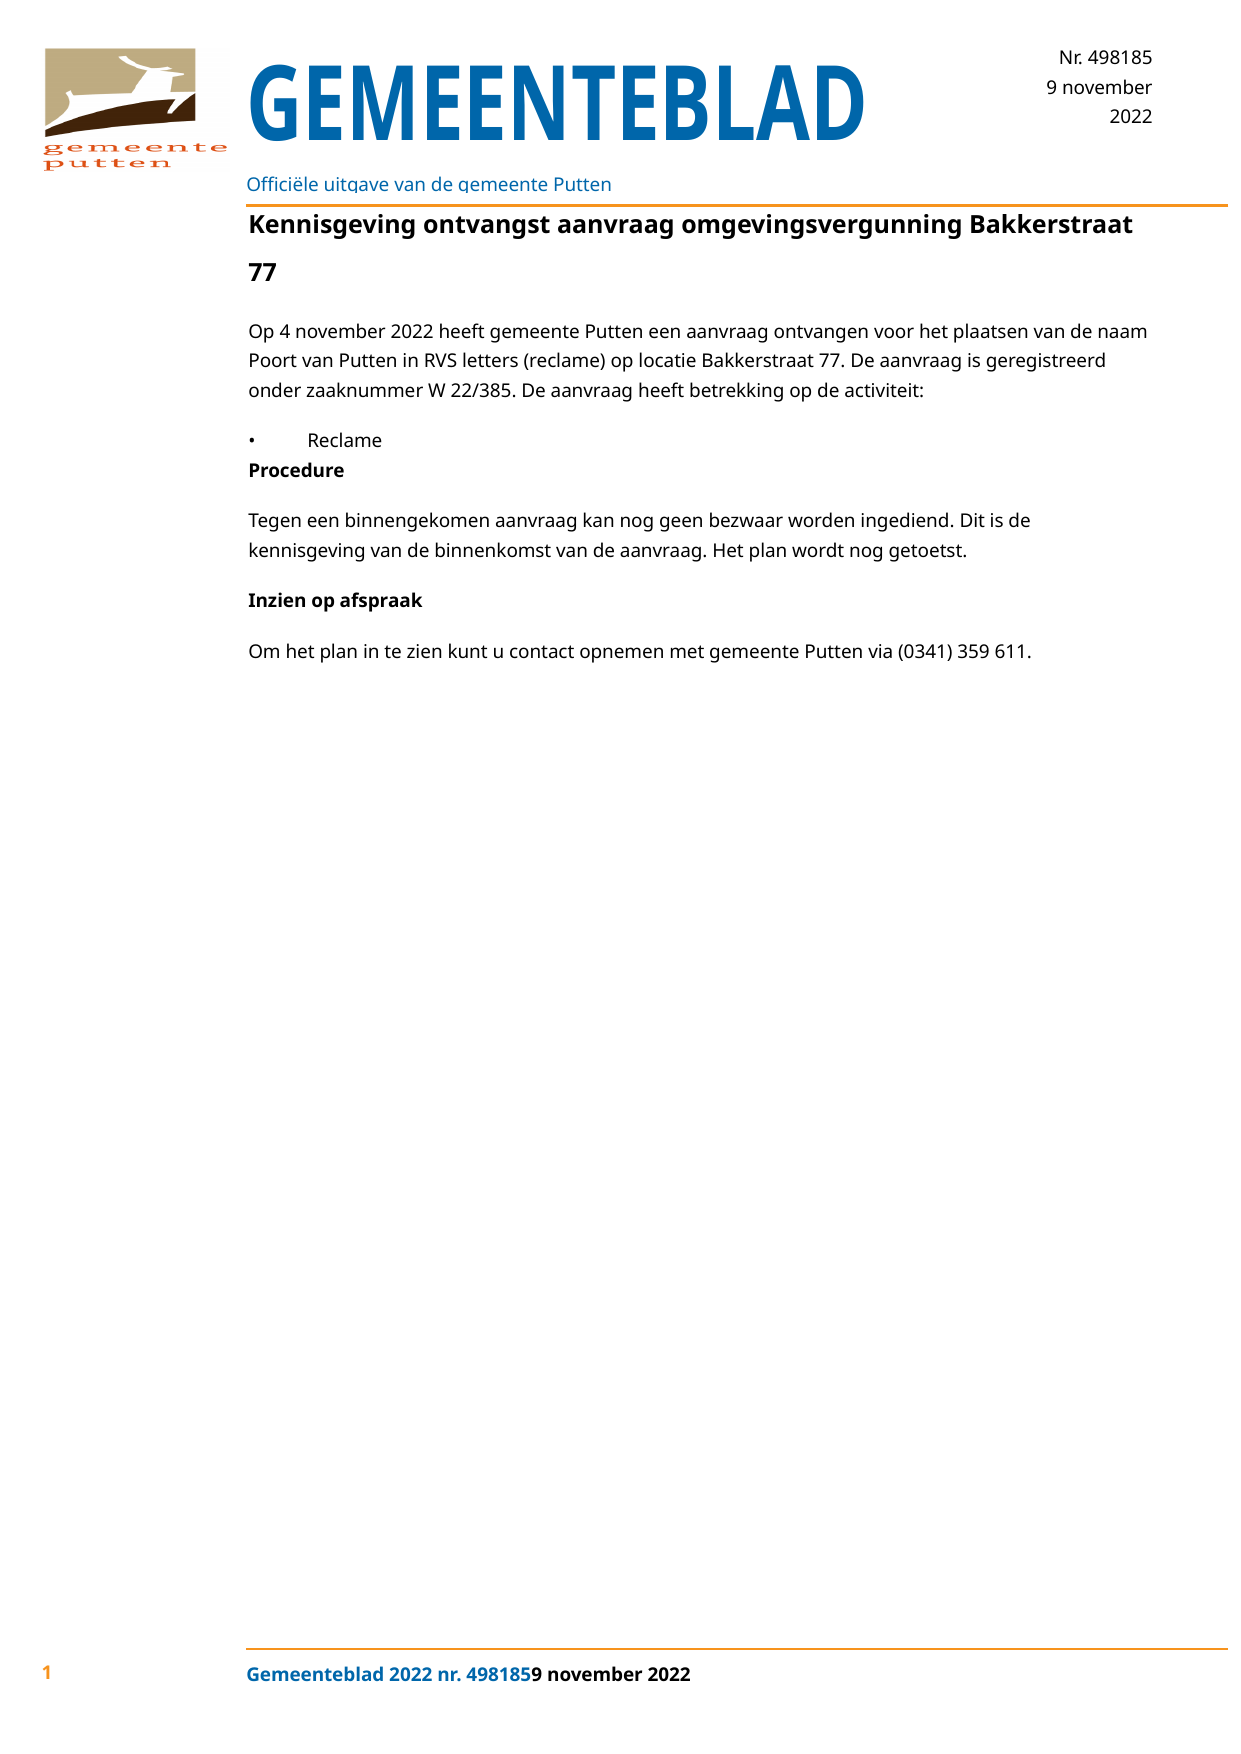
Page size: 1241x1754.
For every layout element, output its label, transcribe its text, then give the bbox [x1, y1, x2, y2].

text Op 4 november 2022 heeft gemeente Putten een aanvraag ontvangen voor het plaatsen van de naam Poort van Putten in RVS letters (reclame) op locatie Bakkerstraat 77. De aanvraag is geregistreerd onder zaaknummer W 22/385. De aanvraag heeft betrekking op de activiteit: [248, 318, 1152, 403]
text Kennisgeving ontvangst aanvraag omgevingsvergunning Bakkerstraat 77 [248, 207, 1152, 288]
text Inzien op afspraak [248, 587, 1152, 613]
list Reclame [248, 427, 1152, 453]
picture [41, 47, 231, 172]
text Procedure [248, 457, 1152, 483]
text Om het plan in te zien kunt u contact opnemen met gemeente Putten via (0341) 359 611. [248, 638, 1152, 664]
text Tegen een binnengekomen aanvraag kan nog geen bezwaar worden ingediend. Dit is de kennisgeving van de binnenkomst van de aanvraag. Het plan wordt nog getoetst. [248, 507, 1152, 563]
